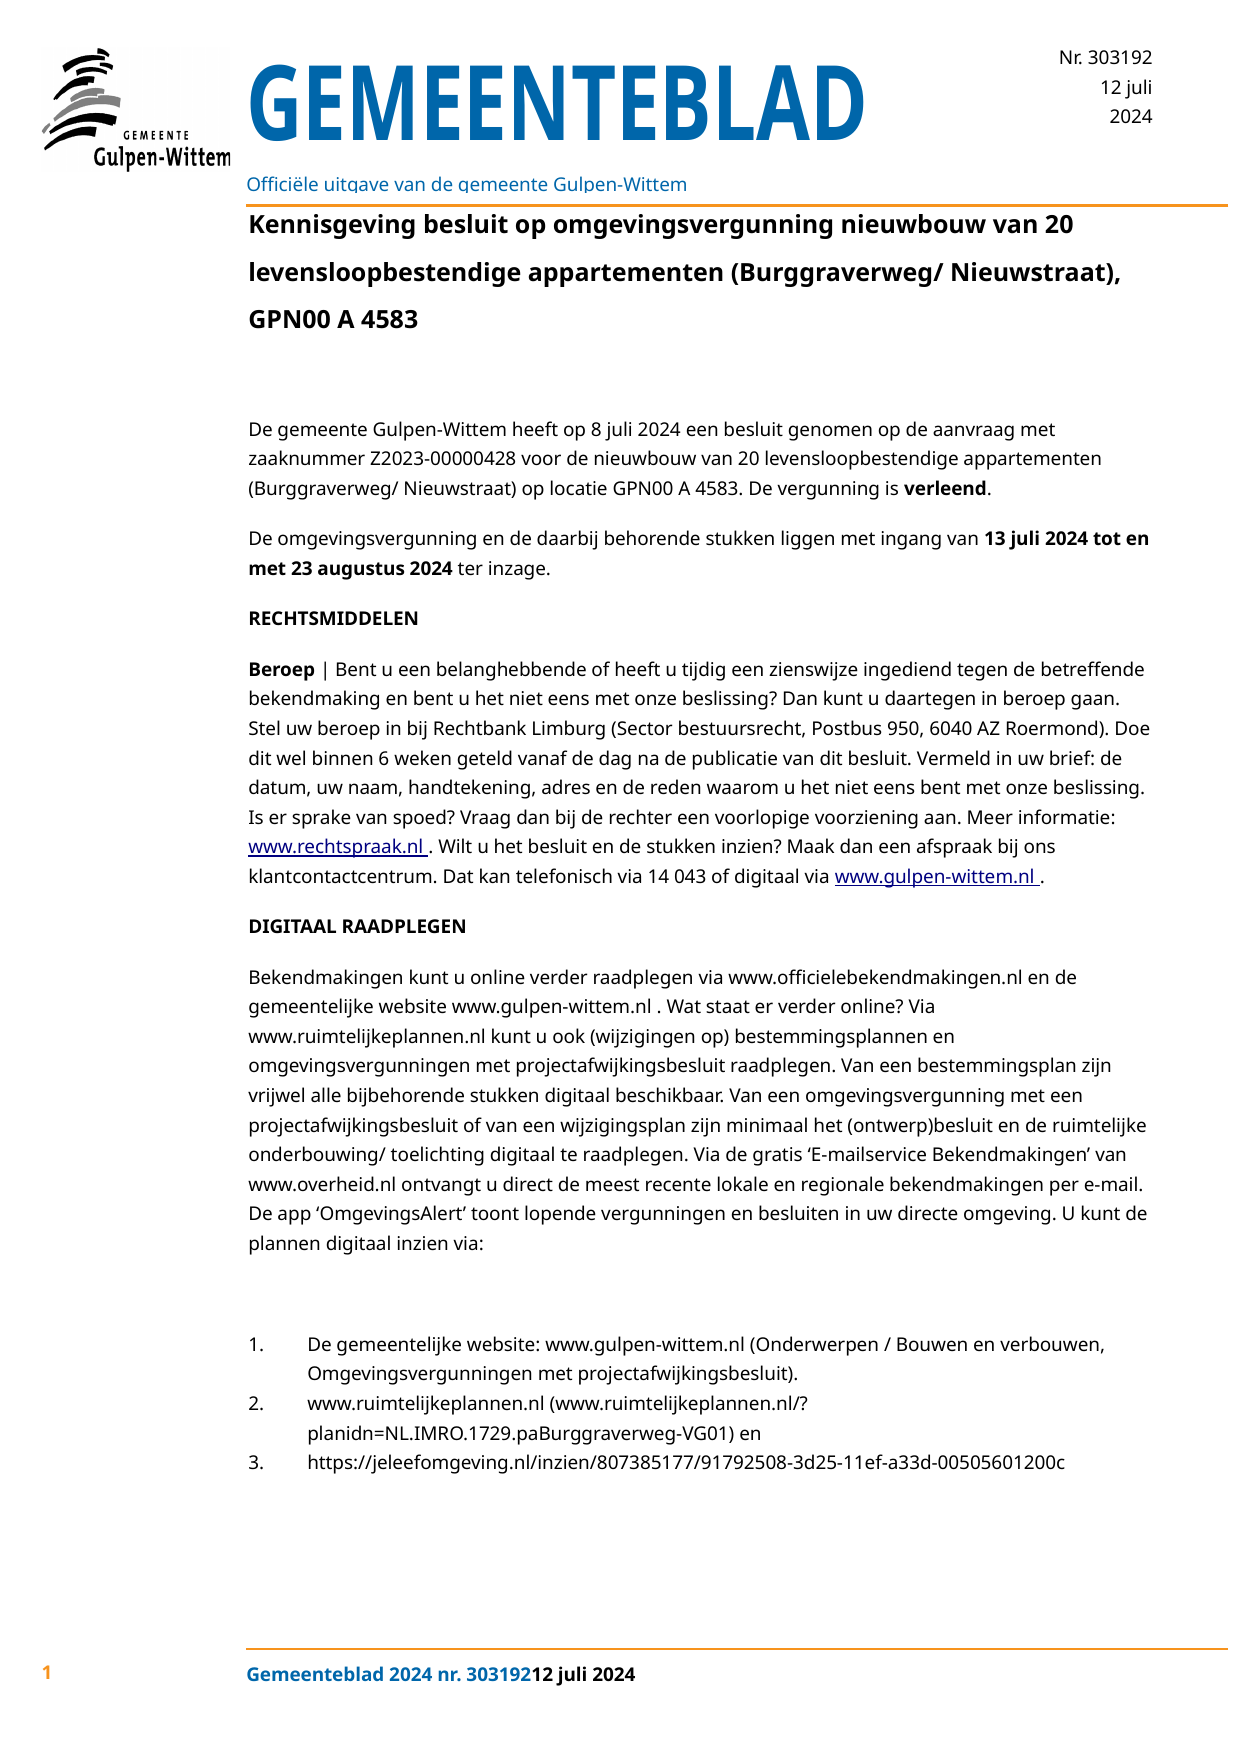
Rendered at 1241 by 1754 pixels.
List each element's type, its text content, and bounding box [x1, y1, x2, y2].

text Kennisgeving besluit op omgevingsvergunning nieuwbouw van 20 levensloopbestendige appartementen (Burggraverweg/ Nieuwstraat), GPN00 A 4583 [248, 207, 1152, 336]
text Bekendmakingen kunt u online verder raadplegen via www.officielebekendmakingen.nl en de gemeentelijke website www.gulpen-wittem.nl . Wat staat er verder online? Via www.ruimtelijkeplannen.nl kunt u ook (wijzigingen op) bestemmingsplannen en omgevingsvergunningen met projectafwijkingsbesluit raadplegen. Van een bestemmingsplan zijn vrijwel alle bijbehorende stukken digitaal beschikbaar. Van een omgevingsvergunning met een projectafwijkingsbesluit of van een wijzigingsplan zijn minimaal het (ontwerp)besluit en de ruimtelijke onderbouwing/ toelichting digitaal te raadplegen. Via de gratis ‘E-mailservice Bekendmakingen’ van www.overheid.nl ontvangt u direct de meest recente lokale en regionale bekendmakingen per e-mail. De app ‘OmgevingsAlert’ toont lopende vergunningen en besluiten in uw directe omgeving. U kunt de plannen digitaal inzien via: [248, 964, 1152, 1256]
list www.ruimtelijkeplannen.nl (www.ruimtelijkeplannen.nl/?planidn=NL.IMRO.1729.paBurggraverweg-VG01) en [248, 1390, 1152, 1445]
text De gemeente Gulpen-Wittem heeft op 8 juli 2024 een besluit genomen op de aanvraag met zaaknummer Z2023-00000428 voor de nieuwbouw van 20 levensloopbestendige appartementen (Burggraverweg/ Nieuwstraat) op locatie GPN00 A 4583. De vergunning is verleend. [248, 416, 1152, 501]
text RECHTSMIDDELEN [248, 606, 1152, 631]
text DIGITAAL RAADPLEGEN [248, 913, 1152, 939]
list De gemeentelijke website: www.gulpen-wittem.nl (Onderwerpen / Bouwen en verbouwen, Omgevingsvergunningen met projectafwijkingsbesluit). [248, 1331, 1152, 1386]
picture [41, 47, 231, 172]
text Beroep | Bent u een belanghebbende of heeft u tijdig een zienswijze ingediend tegen de betreffende bekendmaking en bent u het niet eens met onze beslissing? Dan kunt u daartegen in beroep gaan. Stel uw beroep in bij Rechtbank Limburg (Sector bestuursrecht, Postbus 950, 6040 AZ Roermond). Doe dit wel binnen 6 weken geteld vanaf de dag na de publicatie van dit besluit. Vermeld in uw brief: de datum, uw naam, handtekening, adres en de reden waarom u het niet eens bent met onze beslissing. Is er sprake van spoed? Vraag dan bij de rechter een voorlopige voorziening aan. Meer informatie: www.rechtspraak.nl . Wilt u het besluit en de stukken inzien? Maak dan een afspraak bij ons klantcontactcentrum. Dat kan telefonisch via 14 043 of digitaal via www.gulpen-wittem.nl . [248, 656, 1152, 889]
text De omgevingsvergunning en de daarbij behorende stukken liggen met ingang van 13 juli 2024 tot en met 23 augustus 2024 ter inzage. [248, 526, 1152, 581]
list https://jeleefomgeving.nl/inzien/807385177/91792508-3d25-11ef-a33d-00505601200c [248, 1449, 1152, 1475]
